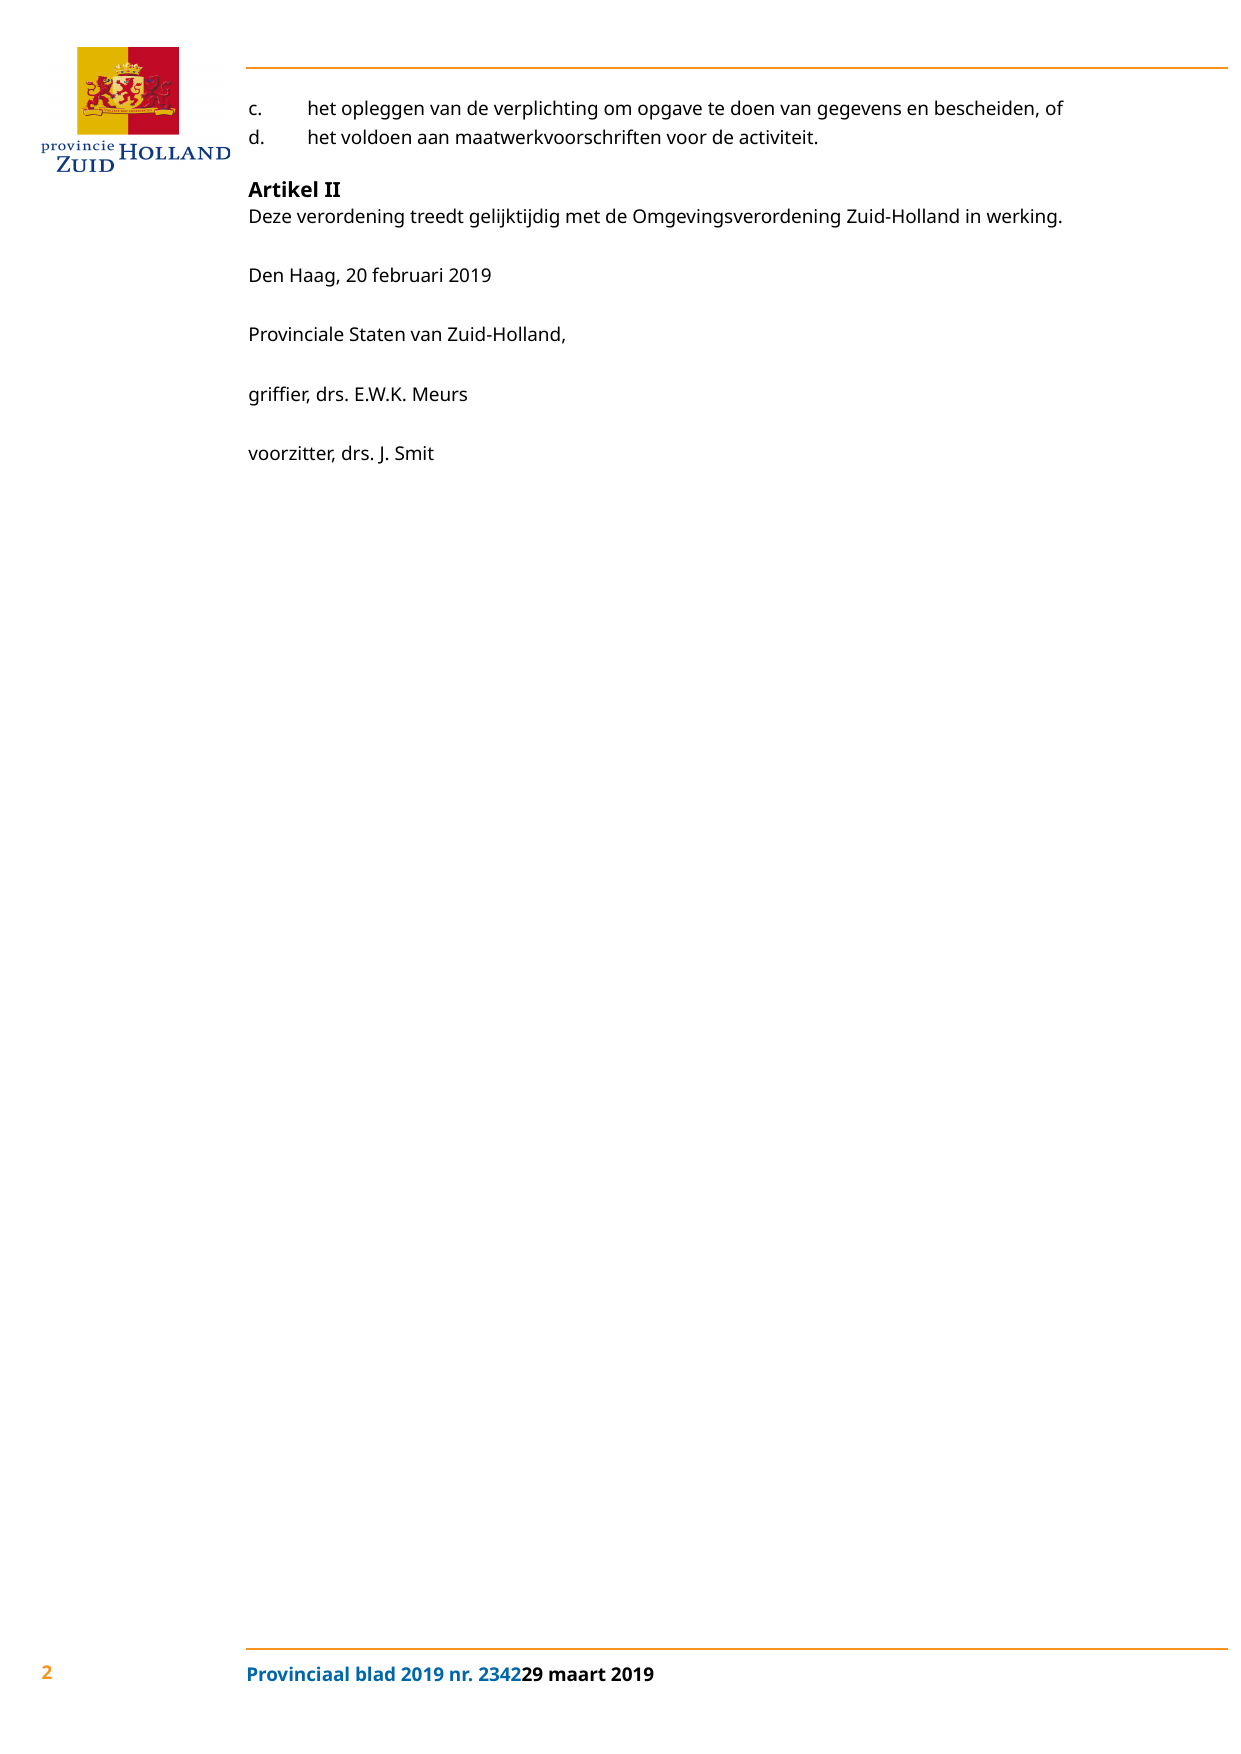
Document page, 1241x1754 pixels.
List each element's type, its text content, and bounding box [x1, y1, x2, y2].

list het voldoen aan maatwerkvoorschriften voor de activiteit. [248, 124, 1152, 150]
picture [41, 47, 231, 172]
text griffier, drs. E.W.K. Meurs [248, 381, 1152, 406]
text Artikel II [248, 175, 1152, 203]
list het opleggen van de verplichting om opgave te doen van gegevens en bescheiden, of [248, 95, 1152, 121]
text Deze verordening treedt gelijktijdig met de Omgevingsverordening Zuid-Holland in werking. [248, 203, 1152, 229]
text Den Haag, 20 februari 2019 [248, 262, 1152, 288]
text voorzitter, drs. J. Smit [248, 440, 1152, 466]
text Provinciale Staten van Zuid-Holland, [248, 322, 1152, 347]
